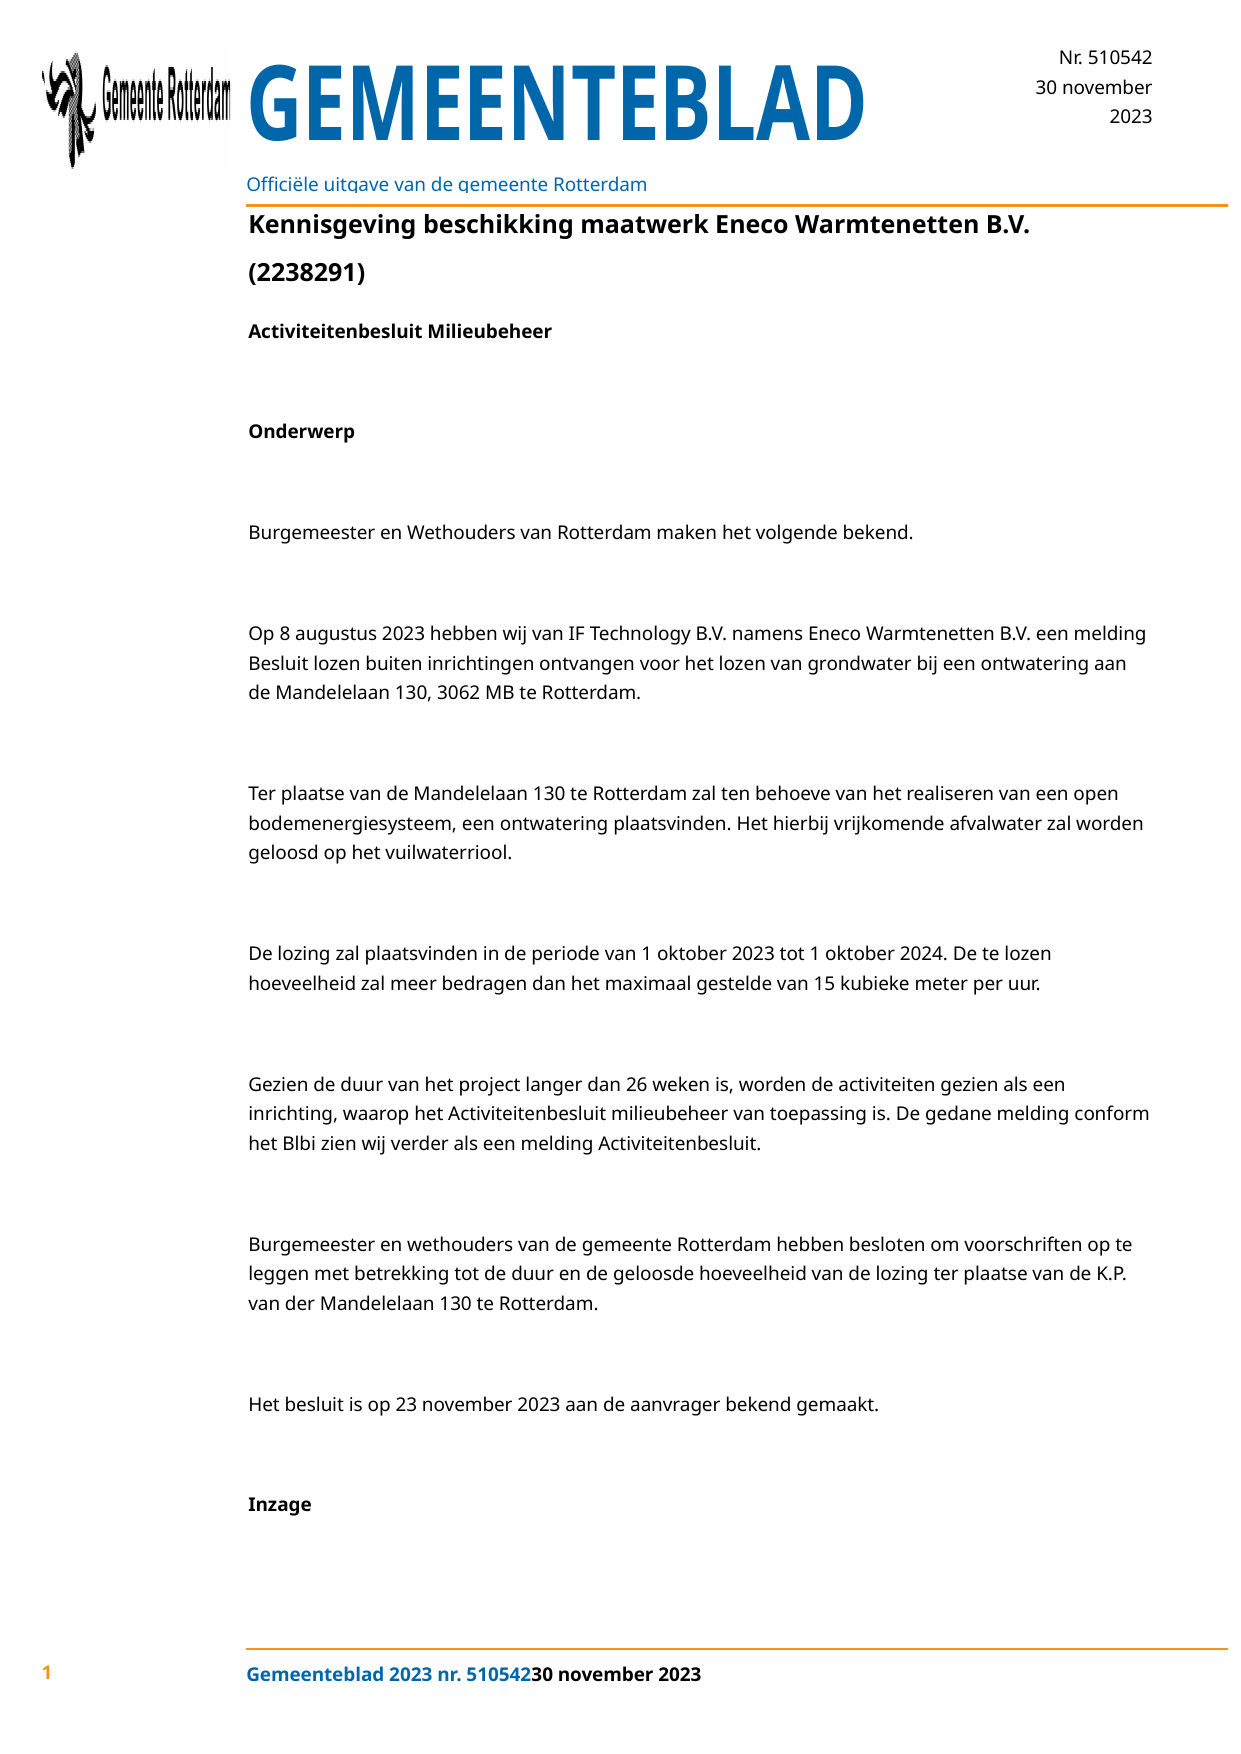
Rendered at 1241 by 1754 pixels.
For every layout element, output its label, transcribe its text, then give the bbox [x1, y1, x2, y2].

text Kennisgeving beschikking maatwerk Eneco Warmtenetten B.V. (2238291) [248, 207, 1152, 288]
text Inzage [248, 1492, 1152, 1517]
text Ter plaatse van de Mandelelaan 130 te Rotterdam zal ten behoeve van het realiseren van een open bodemenergiesysteem, een ontwatering plaatsvinden. Het hierbij vrijkomende afvalwater zal worden geloosd op het vuilwaterriool. [248, 780, 1152, 865]
picture [41, 47, 231, 172]
text Onderwerp [248, 419, 1152, 444]
text Burgemeester en wethouders van de gemeente Rotterdam hebben besloten om voorschriften op te leggen met betrekking tot de duur en de geloosde hoeveelheid van de lozing ter plaatse van de K.P. van der Mandelelaan 130 te Rotterdam. [248, 1231, 1152, 1316]
text De lozing zal plaatsvinden in de periode van 1 oktober 2023 tot 1 oktober 2024. De te lozen hoeveelheid zal meer bedragen dan het maximaal gestelde van 15 kubieke meter per uur. [248, 940, 1152, 996]
text Activiteitenbesluit Milieubeheer [248, 318, 1152, 344]
text Gezien de duur van het project langer dan 26 weken is, worden de activiteiten gezien als een inrichting, waarop het Activiteitenbesluit milieubeheer van toepassing is. De gedane melding conform het Blbi zien wij verder als een melding Activiteitenbesluit. [248, 1071, 1152, 1156]
text Burgemeester en Wethouders van Rotterdam maken het volgende bekend. [248, 519, 1152, 545]
text Op 8 augustus 2023 hebben wij van IF Technology B.V. namens Eneco Warmtenetten B.V. een melding Besluit lozen buiten inrichtingen ontvangen voor het lozen van grondwater bij een ontwatering aan de Mandelelaan 130, 3062 MB te Rotterdam. [248, 620, 1152, 705]
text Het besluit is op 23 november 2023 aan de aanvrager bekend gemaakt. [248, 1391, 1152, 1417]
